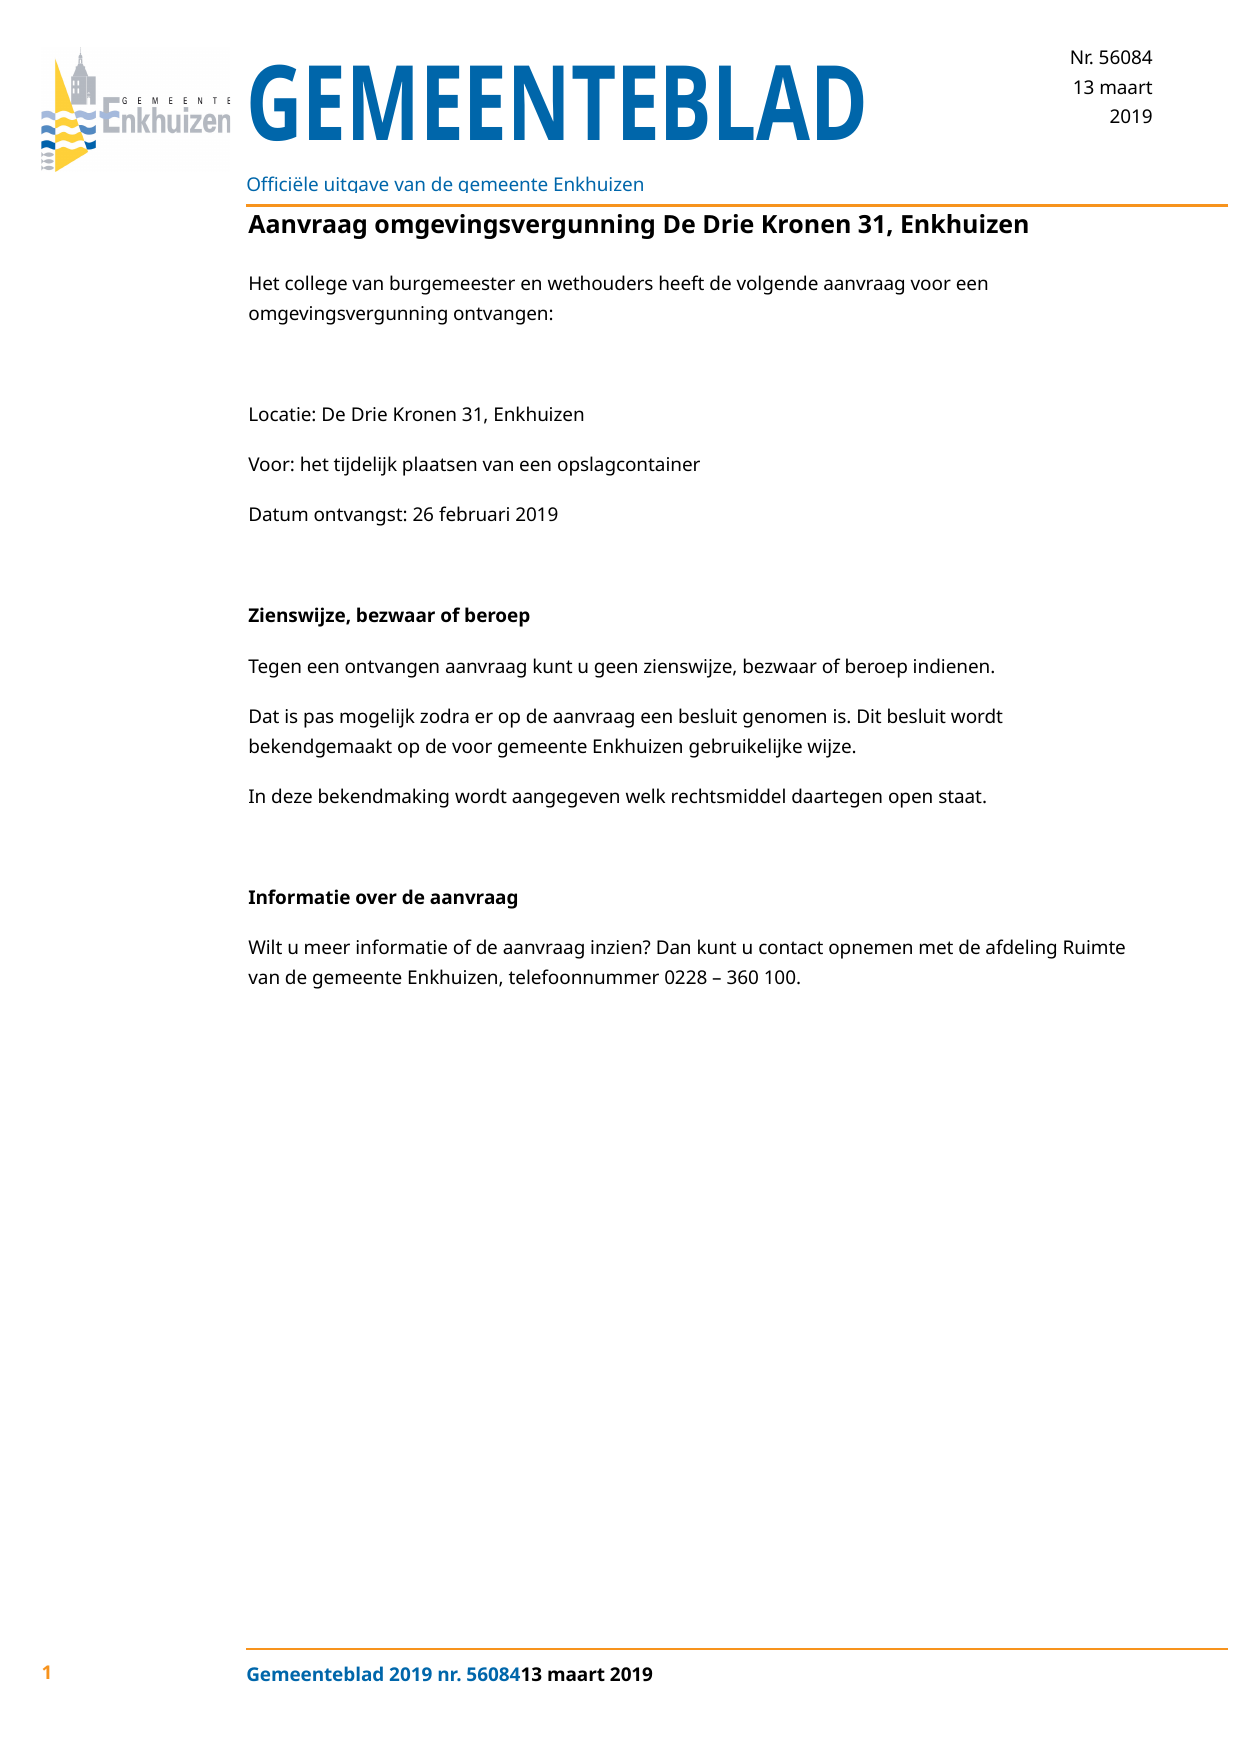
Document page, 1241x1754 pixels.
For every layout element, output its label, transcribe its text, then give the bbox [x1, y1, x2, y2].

text Locatie: De Drie Kronen 31, Enkhuizen [248, 401, 1152, 426]
text Informatie over de aanvraag [248, 884, 1152, 910]
text Dat is pas mogelijk zodra er op de aanvraag een besluit genomen is. Dit besluit wordt bekendgemaakt op de voor gemeente Enkhuizen gebruikelijke wijze. [248, 703, 1152, 758]
text Voor: het tijdelijk plaatsen van een opslagcontainer [248, 451, 1152, 477]
text Wilt u meer informatie of de aanvraag inzien? Dan kunt u contact opnemen met de afdeling Ruimte van de gemeente Enkhuizen, telefoonnummer 0228 – 360 100. [248, 934, 1152, 990]
text In deze bekendmaking wordt aangegeven welk rechtsmiddel daartegen open staat. [248, 783, 1152, 809]
text Aanvraag omgevingsvergunning De Drie Kronen 31, Enkhuizen [248, 207, 1152, 241]
text Tegen een ontvangen aanvraag kunt u geen zienswijze, bezwaar of beroep indienen. [248, 653, 1152, 678]
text Het college van burgemeester en wethouders heeft de volgende aanvraag voor een omgevingsvergunning ontvangen: [248, 270, 1152, 326]
picture [41, 47, 231, 172]
text Datum ontvangst: 26 februari 2019 [248, 502, 1152, 527]
text Zienswijze, bezwaar of beroep [248, 602, 1152, 628]
